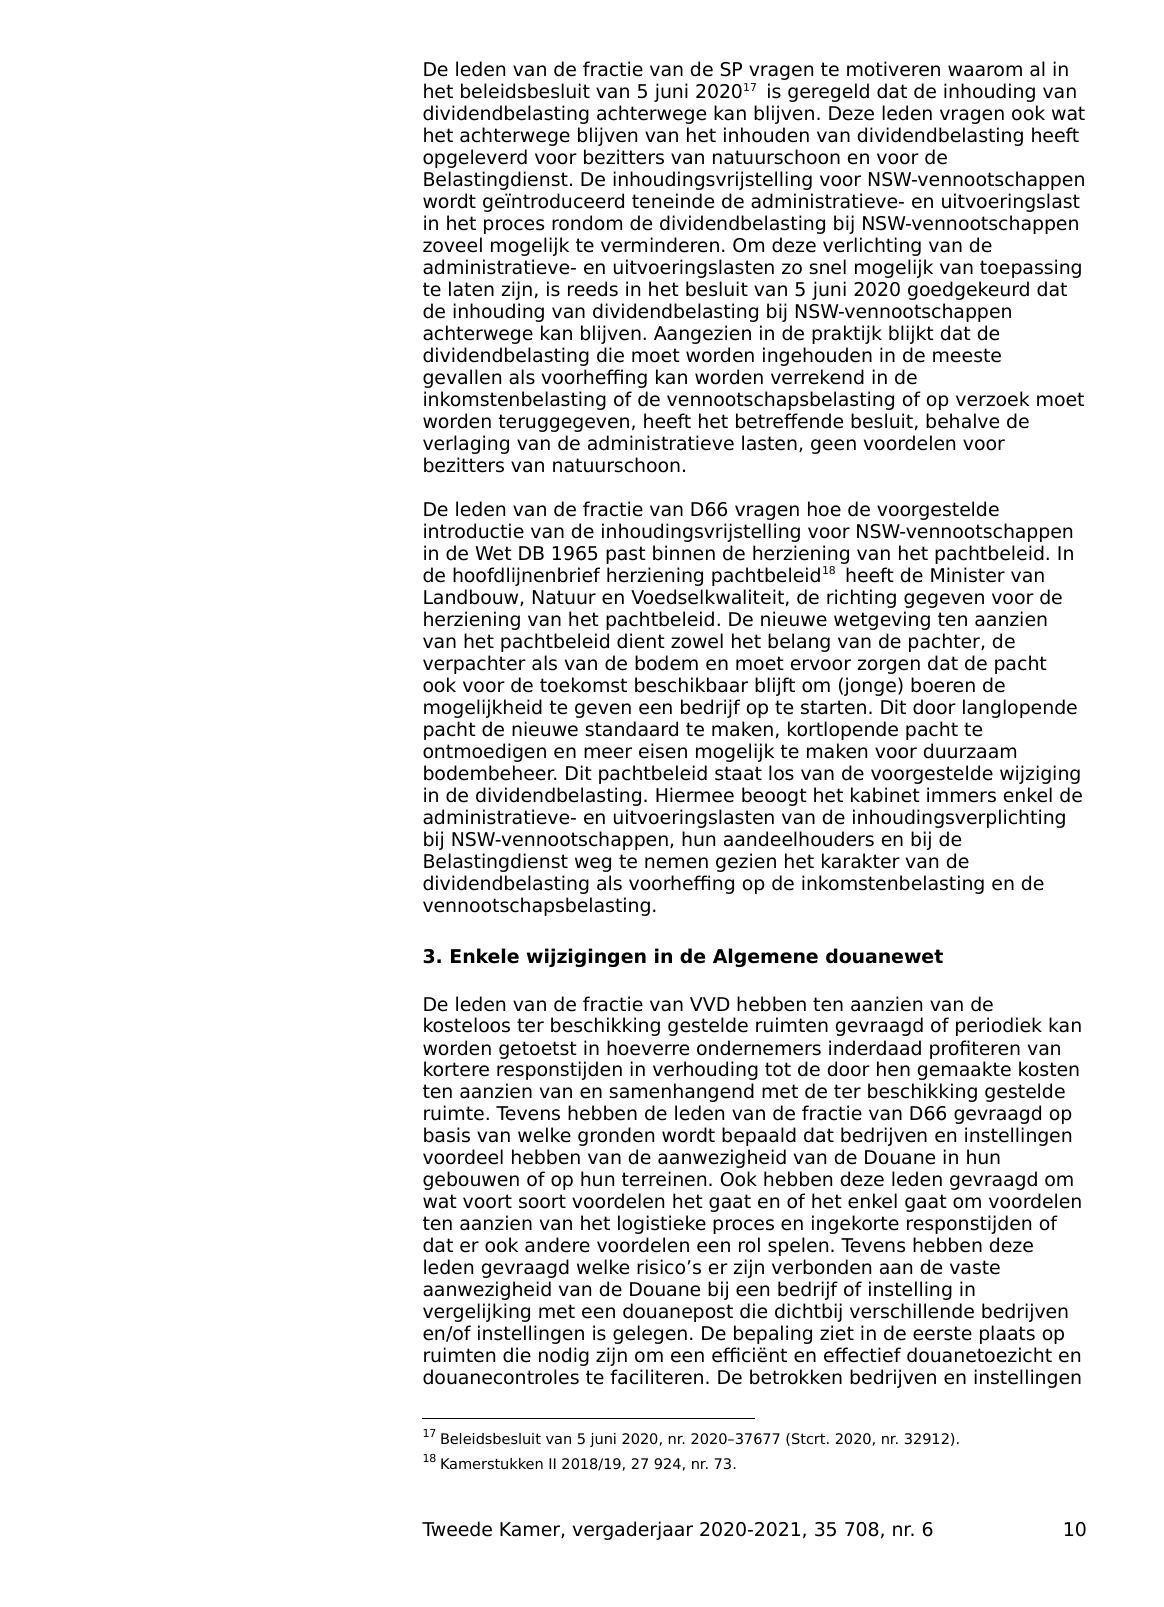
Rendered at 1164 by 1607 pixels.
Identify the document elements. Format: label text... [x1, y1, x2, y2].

text Kamerstukken II 2018/19, 27 924, nr. 73. [422, 1452, 1087, 1474]
text De leden van de fractie van de SP vragen te motiveren waarom al in het beleidsbesluit van 5 juni 2020 is geregeld dat de inhouding van dividendbelasting achterwege kan blijven. Deze leden vragen ook wat het achterwege blijven van het inhouden van dividendbelasting heeft opgeleverd voor bezitters van natuurschoon en voor de Belastingdienst. De inhoudingsvrijstelling voor NSW-vennootschappen wordt geïntroduceerd teneinde de administratieve- en uitvoeringslast in het proces rondom de dividendbelasting bij NSW-vennootschappen zoveel mogelijk te verminderen. Om deze verlichting van de administratieve- en uitvoeringslasten zo snel mogelijk van toepassing te laten zijn, is reeds in het besluit van 5 juni 2020 goedgekeurd dat de inhouding van dividendbelasting bij NSW-vennootschappen achterwege kan blijven. Aangezien in de praktijk blijkt dat de dividendbelasting die moet worden ingehouden in de meeste gevallen als voorheffing kan worden verrekend in de inkomstenbelasting of de vennootschapsbelasting of op verzoek moet worden teruggegeven, heeft het betreffende besluit, behalve de verlaging van de administratieve lasten, geen voordelen voor bezitters van natuurschoon. [422, 59, 1087, 477]
subtitle 3. Enkele wijzigingen in de Algemene douanewet [422, 946, 1087, 968]
text Beleidsbesluit van 5 juni 2020, nr. 2020–37677 (Stcrt. 2020, nr. 32912). [422, 1427, 1087, 1449]
text De leden van de fractie van VVD hebben ten aanzien van de kosteloos ter beschikking gestelde ruimten gevraagd of periodiek kan worden getoetst in hoeverre ondernemers inderdaad profiteren van kortere responstijden in verhouding tot de door hen gemaakte kosten ten aanzien van en samenhangend met de ter beschikking gestelde ruimte. Tevens hebben de leden van de fractie van D66 gevraagd op basis van welke gronden wordt bepaald dat bedrijven en instellingen voordeel hebben van de aanwezigheid van de Douane in hun gebouwen of op hun terreinen. Ook hebben deze leden gevraagd om wat voort soort voordelen het gaat en of het enkel gaat om voordelen ten aanzien van het logistieke proces en ingekorte responstijden of dat er ook andere voordelen een rol spelen. Tevens hebben deze leden gevraagd welke risico’s er zijn verbonden aan de vaste aanwezigheid van de Douane bij een bedrijf of instelling in vergelijking met een douanepost die dichtbij verschillende bedrijven en/of instellingen is gelegen. De bepaling ziet in de eerste plaats op ruimten die nodig zijn om een efficiënt en effectief douanetoezicht en douanecontroles te faciliteren. De betrokken bedrijven en instellingen [422, 993, 1087, 1389]
text De leden van de fractie van D66 vragen hoe de voorgestelde introductie van de inhoudingsvrijstelling voor NSW-vennootschappen in de Wet DB 1965 past binnen de herziening van het pachtbeleid. In de hoofdlijnenbrief herziening pachtbeleid heeft de Minister van Landbouw, Natuur en Voedselkwaliteit, de richting gegeven voor de herziening van het pachtbeleid. De nieuwe wetgeving ten aanzien van het pachtbeleid dient zowel het belang van de pachter, de verpachter als van de bodem en moet ervoor zorgen dat de pacht ook voor de toekomst beschikbaar blijft om (jonge) boeren de mogelijkheid te geven een bedrijf op te starten. Dit door langlopende pacht de nieuwe standaard te maken, kortlopende pacht te ontmoedigen en meer eisen mogelijk te maken voor duurzaam bodembeheer. Dit pachtbeleid staat los van de voorgestelde wijziging in de dividendbelasting. Hiermee beoogt het kabinet immers enkel de administratieve- en uitvoeringslasten van de inhoudingsverplichting bij NSW-vennootschappen, hun aandeelhouders en bij de Belastingdienst weg te nemen gezien het karakter van de dividendbelasting als voorheffing op de inkomstenbelasting en de vennootschapsbelasting. [422, 499, 1087, 916]
